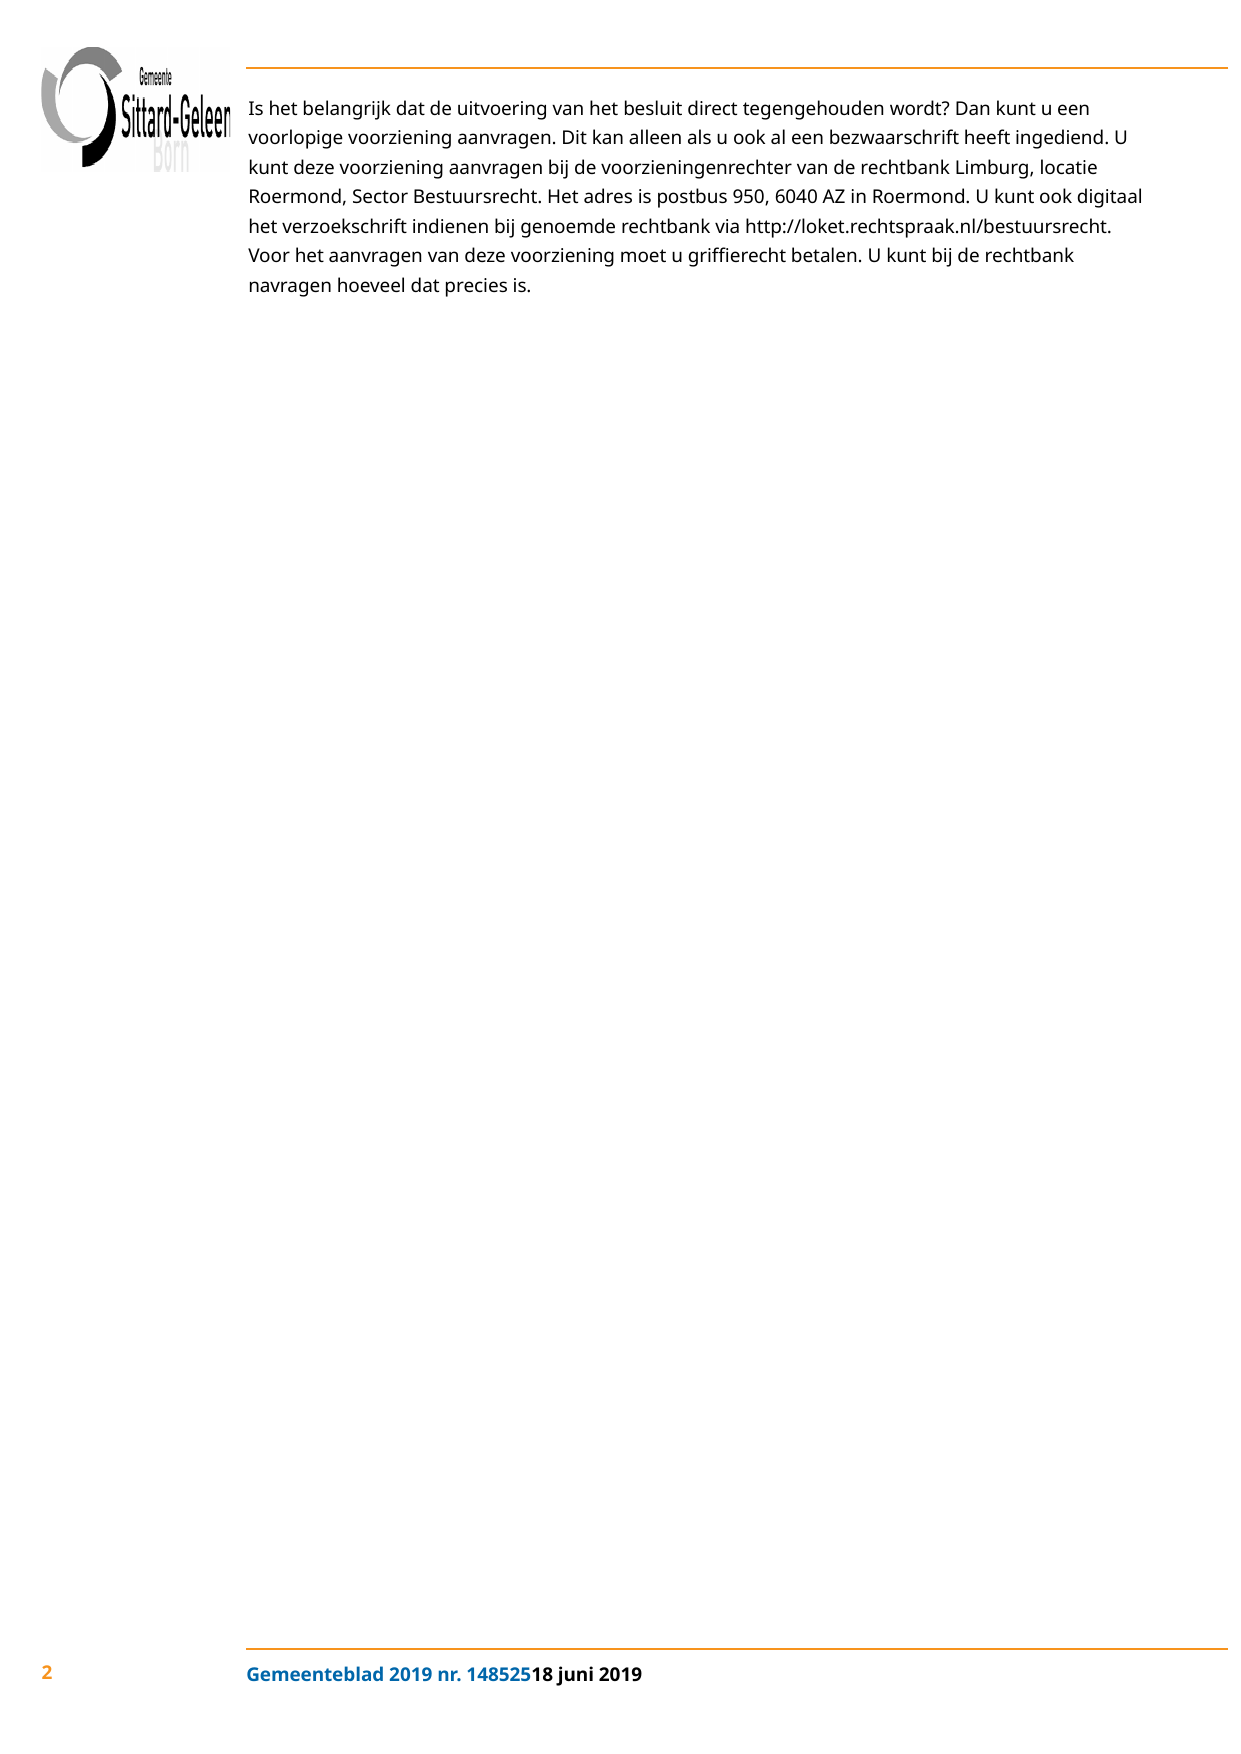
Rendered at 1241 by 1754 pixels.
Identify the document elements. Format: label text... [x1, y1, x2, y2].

text Is het belangrijk dat de uitvoering van het besluit direct tegengehouden wordt? Dan kunt u een voorlopige voorziening aanvragen. Dit kan alleen als u ook al een bezwaarschrift heeft ingediend. U kunt deze voorziening aanvragen bij de voorzieningenrechter van de rechtbank Limburg, locatie Roermond, Sector Bestuursrecht. Het adres is postbus 950, 6040 AZ in Roermond. U kunt ook digitaal het verzoekschrift indienen bij genoemde rechtbank via http://loket.rechtspraak.nl/bestuursrecht. Voor het aanvragen van deze voorziening moet u griffierecht betalen. U kunt bij de rechtbank navragen hoeveel dat precies is. [248, 95, 1152, 298]
picture [41, 47, 231, 172]
